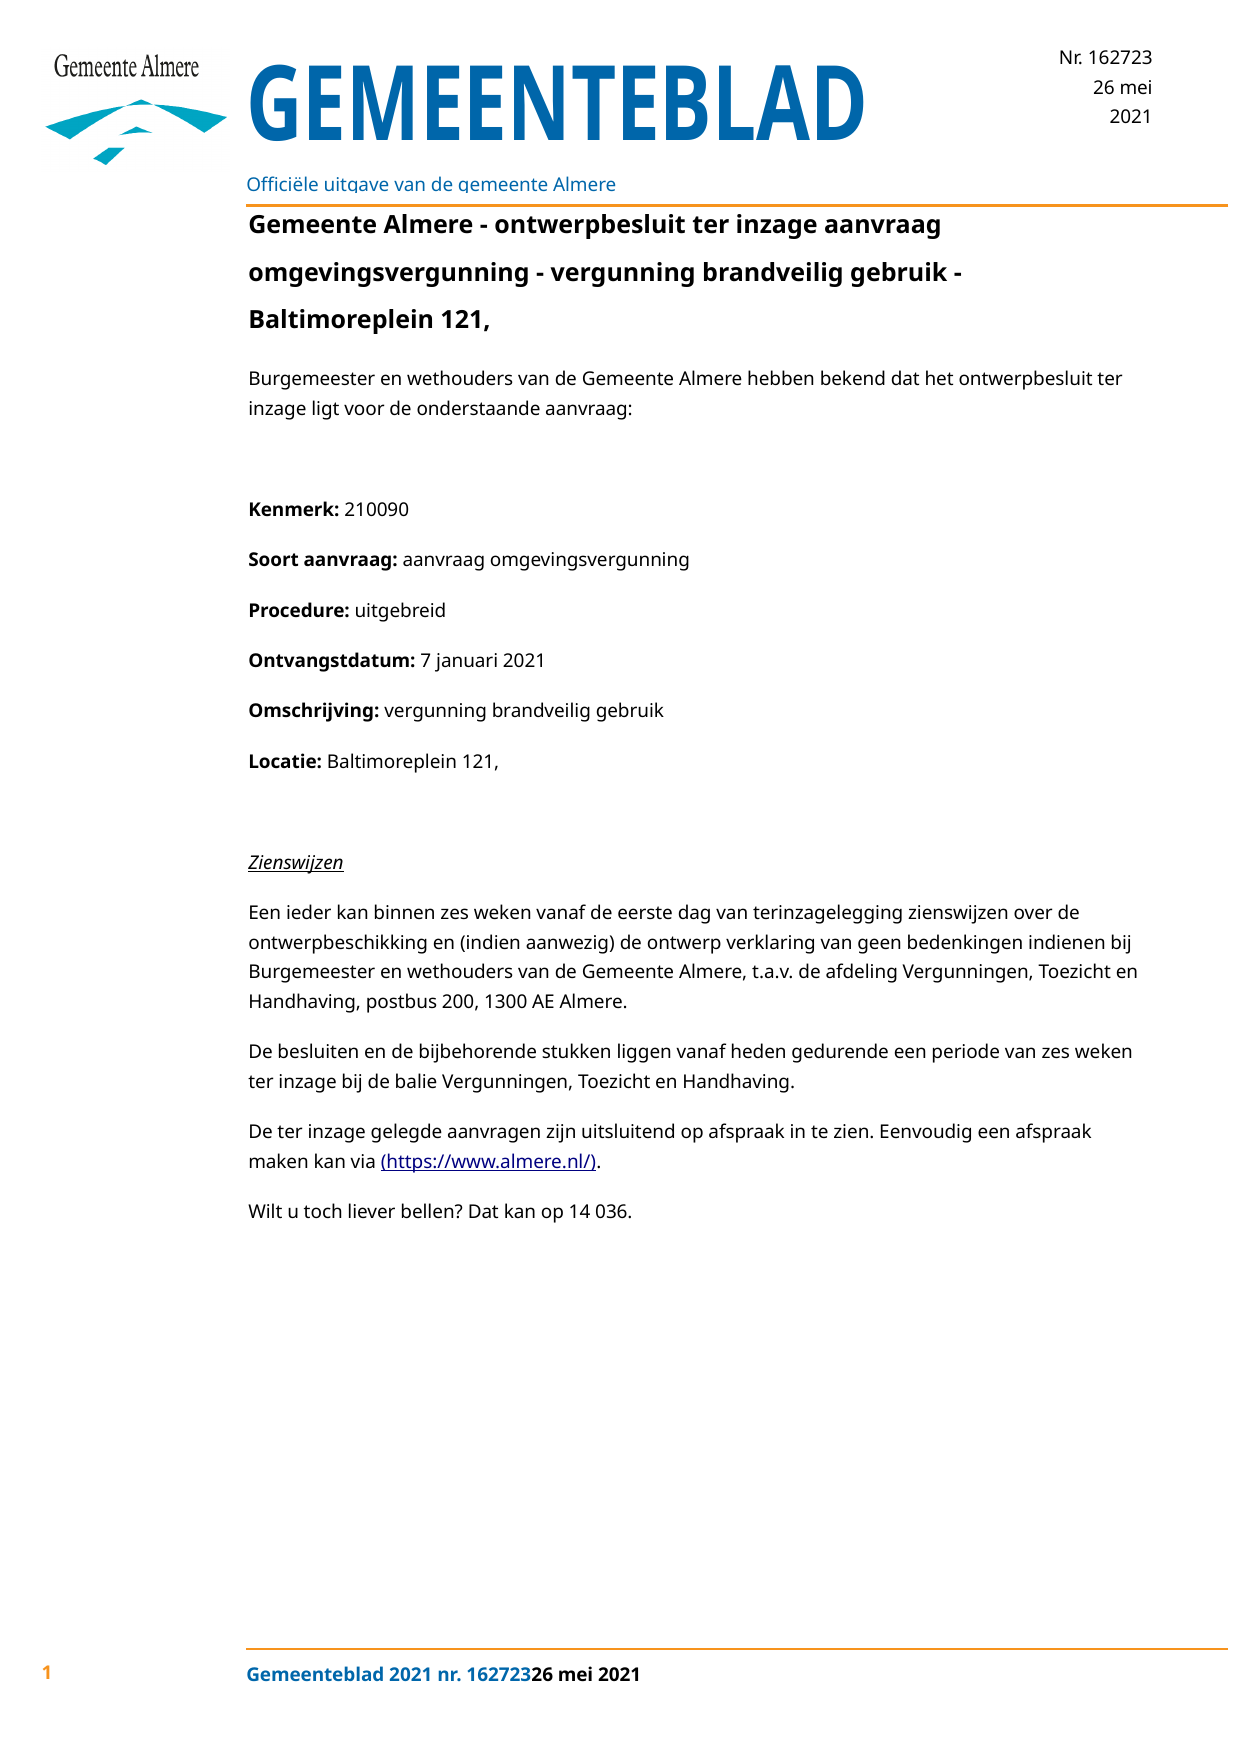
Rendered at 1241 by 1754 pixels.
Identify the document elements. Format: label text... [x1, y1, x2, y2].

text Burgemeester en wethouders van de Gemeente Almere hebben bekend dat het ontwerpbesluit ter inzage ligt voor de onderstaande aanvraag: [248, 366, 1152, 421]
text Ontvangstdatum: 7 januari 2021 [248, 647, 1152, 673]
picture [41, 47, 231, 172]
text Gemeente Almere - ontwerpbesluit ter inzage aanvraag omgevingsvergunning - vergunning brandveilig gebruik - Baltimoreplein 121, [248, 207, 1152, 336]
text Wilt u toch liever bellen? Dat kan op 14 036. [248, 1198, 1152, 1224]
text Omschrijving: vergunning brandveilig gebruik [248, 698, 1152, 723]
text Locatie: Baltimoreplein 121, [248, 748, 1152, 774]
text Procedure: uitgebreid [248, 597, 1152, 622]
text Zienswijzen [248, 849, 1152, 874]
text Soort aanvraag: aanvraag omgevingsvergunning [248, 546, 1152, 572]
text Kenmerk: 210090 [248, 496, 1152, 522]
text De ter inzage gelegde aanvragen zijn uitsluitend op afspraak in te zien. Eenvoudig een afspraak maken kan via (https://www.almere.nl/). [248, 1118, 1152, 1174]
text De besluiten en de bijbehorende stukken liggen vanaf heden gedurende een periode van zes weken ter inzage bij de balie Vergunningen, Toezicht en Handhaving. [248, 1038, 1152, 1094]
text Een ieder kan binnen zes weken vanaf de eerste dag van terinzagelegging zienswijzen over de ontwerpbeschikking en (indien aanwezig) de ontwerp verklaring van geen bedenkingen indienen bij Burgemeester en wethouders van de Gemeente Almere, t.a.v. de afdeling Vergunningen, Toezicht en Handhaving, postbus 200, 1300 AE Almere. [248, 899, 1152, 1014]
